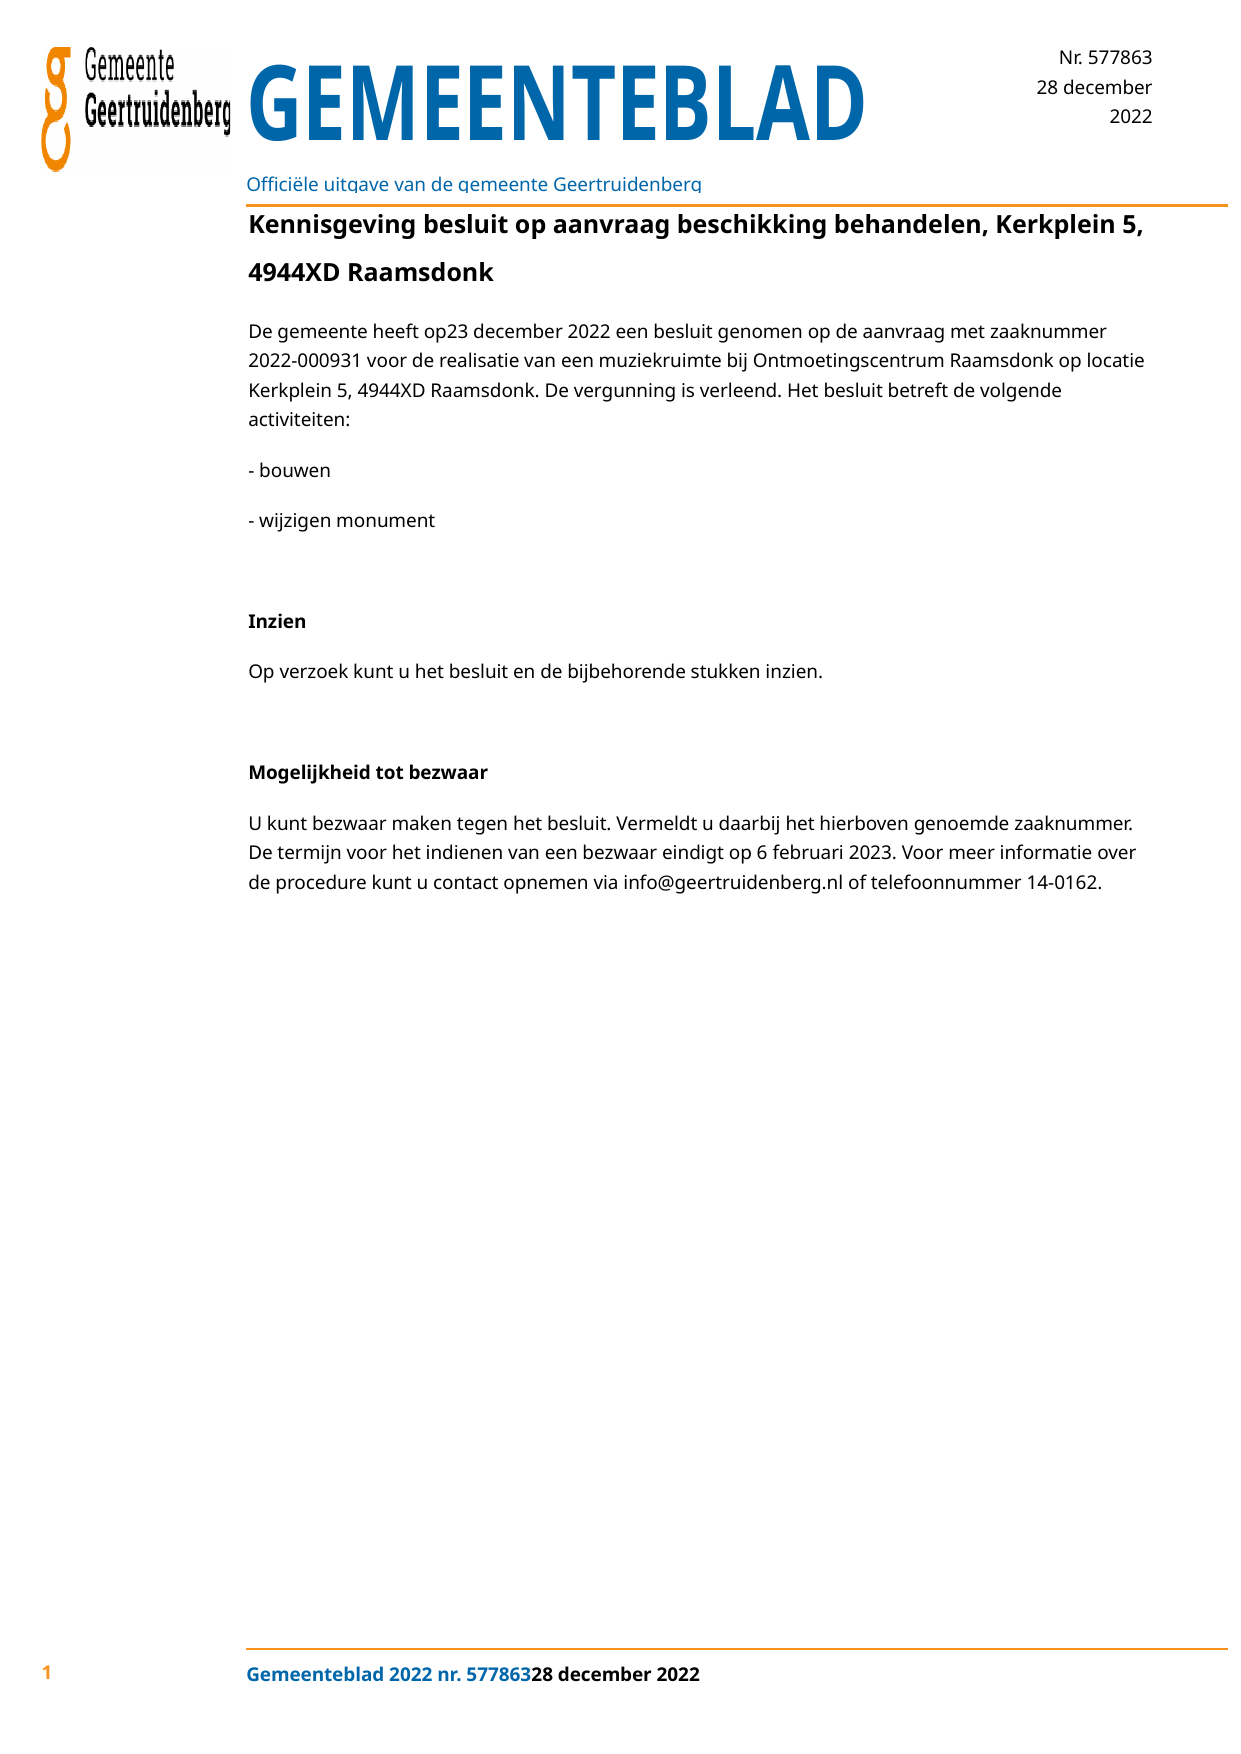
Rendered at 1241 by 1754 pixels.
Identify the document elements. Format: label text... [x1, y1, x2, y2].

text De gemeente heeft op23 december 2022 een besluit genomen op de aanvraag met zaaknummer 2022-000931 voor de realisatie van een muziekruimte bij Ontmoetingscentrum Raamsdonk op locatie Kerkplein 5, 4944XD Raamsdonk. De vergunning is verleend. Het besluit betreft de volgende activiteiten: [248, 318, 1152, 432]
text - bouwen [248, 457, 1152, 483]
text Op verzoek kunt u het besluit en de bijbehorende stukken inzien. [248, 659, 1152, 684]
text Kennisgeving besluit op aanvraag beschikking behandelen, Kerkplein 5, 4944XD Raamsdonk [248, 207, 1152, 288]
picture [41, 47, 231, 172]
text U kunt bezwaar maken tegen het besluit. Vermeldt u daarbij het hierboven genoemde zaaknummer. De termijn voor het indienen van een bezwaar eindigt op 6 februari 2023. Voor meer informatie over de procedure kunt u contact opnemen via info@geertruidenberg.nl of telefoonnummer 14-0162. [248, 810, 1152, 895]
text Mogelijkheid tot bezwaar [248, 759, 1152, 785]
text Inzien [248, 608, 1152, 634]
text - wijzigen monument [248, 507, 1152, 533]
